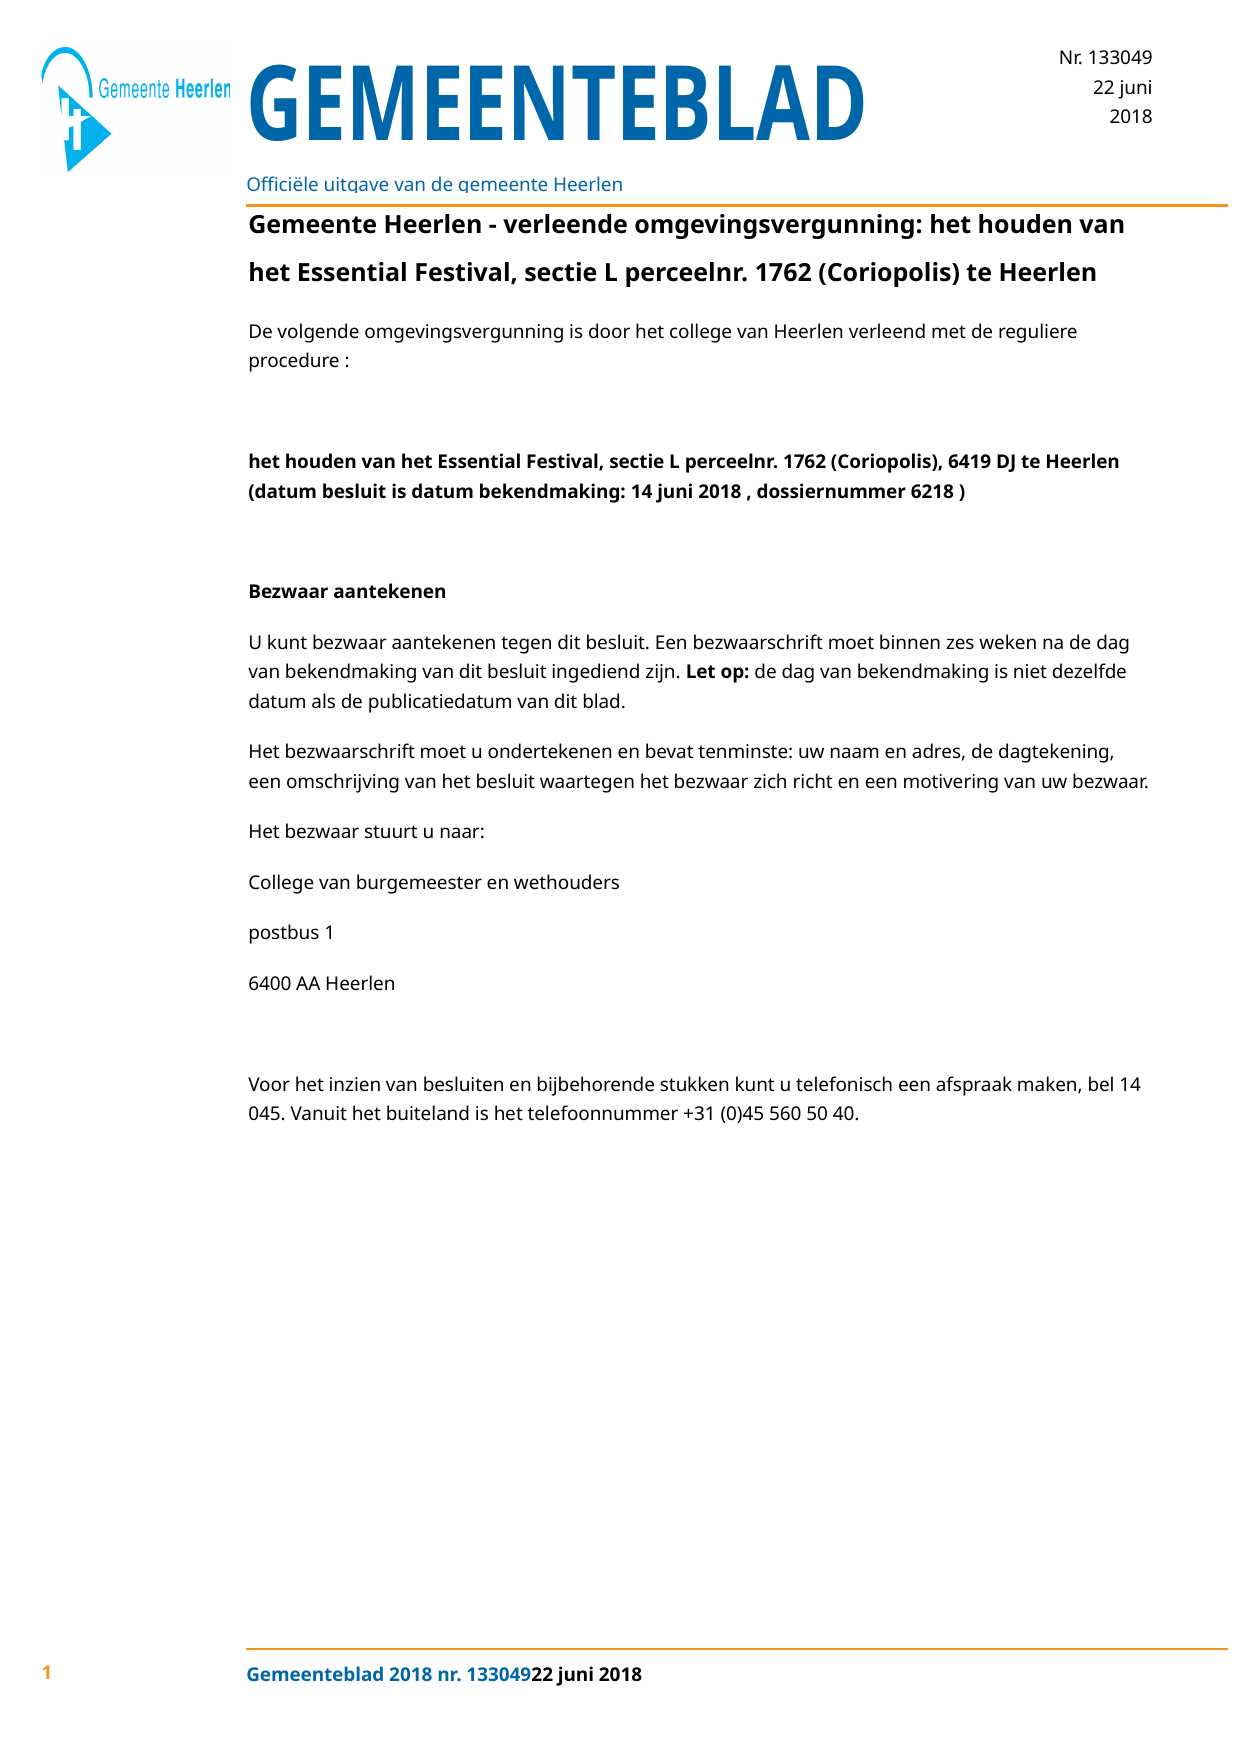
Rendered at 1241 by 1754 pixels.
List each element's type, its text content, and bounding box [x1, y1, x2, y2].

text Het bezwaar stuurt u naar: [248, 819, 1152, 844]
text Voor het inzien van besluiten en bijbehorende stukken kunt u telefonisch een afspraak maken, bel 14 045. Vanuit het buiteland is het telefoonnummer +31 (0)45 560 50 40. [248, 1071, 1152, 1126]
text U kunt bezwaar aantekenen tegen dit besluit. Een bezwaarschrift moet binnen zes weken na de dag van bekendmaking van dit besluit ingediend zijn. Let op: de dag van bekendmaking is niet dezelfde datum als de publicatiedatum van dit blad. [248, 629, 1152, 714]
text Het bezwaarschrift moet u ondertekenen en bevat tenminste: uw naam en adres, de dagtekening, een omschrijving van het besluit waartegen het bezwaar zich richt en een motivering van uw bezwaar. [248, 739, 1152, 794]
text postbus 1 [248, 919, 1152, 945]
text College van burgemeester en wethouders [248, 869, 1152, 895]
text het houden van het Essential Festival, sectie L perceelnr. 1762 (Coriopolis), 6419 DJ te Heerlen (datum besluit is datum bekendmaking: 14 juni 2018 , dossiernummer 6218 ) [248, 448, 1152, 504]
text 6400 AA Heerlen [248, 970, 1152, 996]
picture [41, 47, 231, 172]
text Bezwaar aantekenen [248, 579, 1152, 604]
text Gemeente Heerlen - verleende omgevingsvergunning: het houden van het Essential Festival, sectie L perceelnr. 1762 (Coriopolis) te Heerlen [248, 207, 1152, 288]
picture [41, 47, 58, 70]
text De volgende omgevingsvergunning is door het college van Heerlen verleend met de reguliere procedure : [248, 318, 1152, 373]
